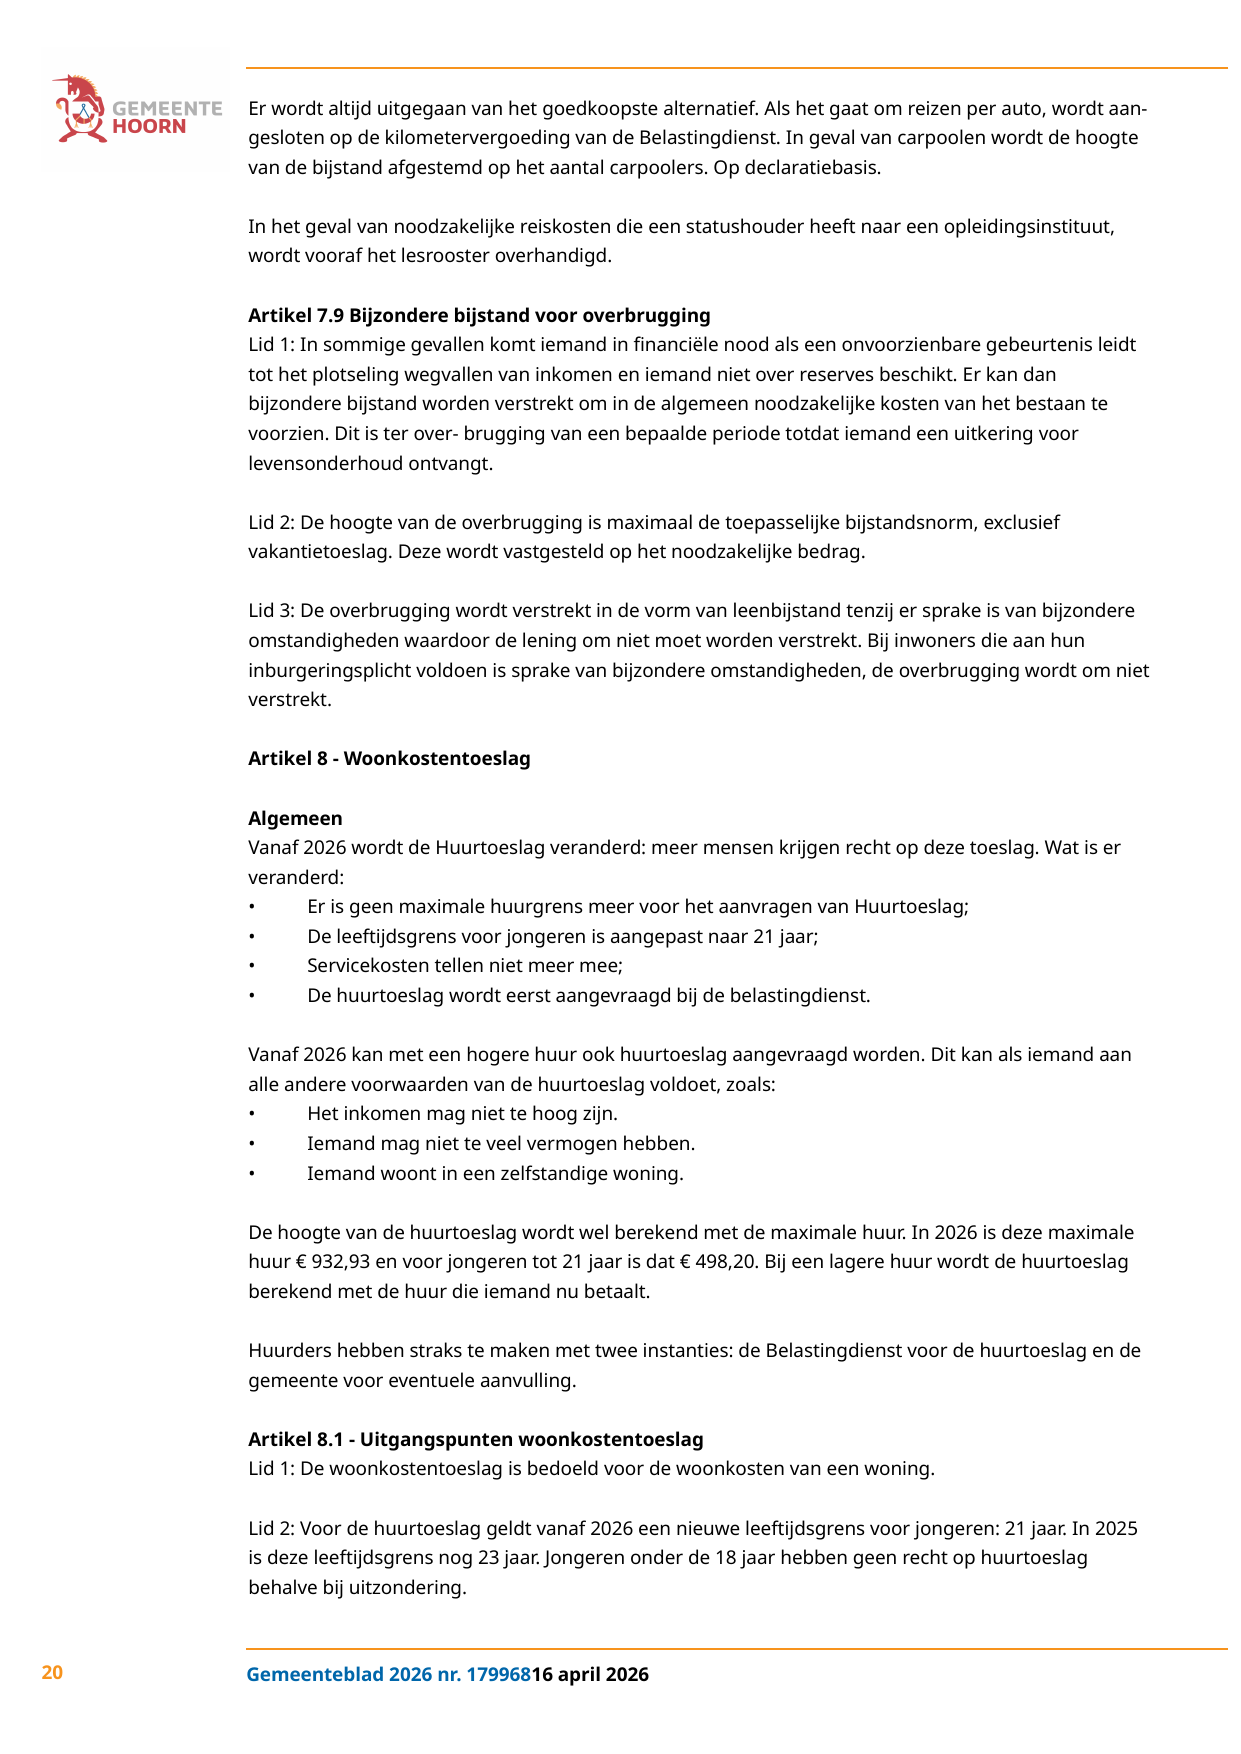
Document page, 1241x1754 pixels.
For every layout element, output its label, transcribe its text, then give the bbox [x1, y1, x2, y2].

text Lid 2: Voor de huurtoeslag geldt vanaf 2026 een nieuwe leeftijdsgrens voor jongeren: 21 jaar. In 2025 is deze leeftijdsgrens nog 23 jaar. Jongeren onder de 18 jaar hebben geen recht op huurtoeslag behalve bij uitzondering. [248, 1515, 1152, 1600]
text In het geval van noodzakelijke reiskosten die een statushouder heeft naar een opleidingsinstituut, wordt vooraf het lesrooster overhandigd. [248, 213, 1152, 268]
text Algemeen [248, 805, 1152, 831]
text Huurders hebben straks te maken met twee instanties: de Belastingdienst voor de huurtoeslag en de gemeente voor eventuele aanvulling. [248, 1337, 1152, 1393]
list Iemand mag niet te veel vermogen hebben. [248, 1130, 1152, 1156]
text Artikel 8.1 - Uitgangspunten woonkostentoeslag [248, 1426, 1152, 1452]
list Servicekosten tellen niet meer mee; [248, 953, 1152, 978]
text Vanaf 2026 kan met een hogere huur ook huurtoeslag aangevraagd worden. Dit kan als iemand aan alle andere voorwaarden van de huurtoeslag voldoet, zoals: [248, 1041, 1152, 1097]
list Het inkomen mag niet te hoog zijn. [248, 1101, 1152, 1126]
text Lid 1: In sommige gevallen komt iemand in financiële nood als een onvoorzienbare gebeurtenis leidt tot het plotseling wegvallen van inkomen en iemand niet over reserves beschikt. Er kan dan bijzondere bijstand worden verstrekt om in de algemeen noodzakelijke kosten van het bestaan te voorzien. Dit is ter over- brugging van een bepaalde periode totdat iemand een uitkering voor levensonderhoud ontvangt. [248, 331, 1152, 476]
text De hoogte van de huurtoeslag wordt wel berekend met de maximale huur. In 2026 is deze maximale huur € 932,93 en voor jongeren tot 21 jaar is dat € 498,20. Bij een lagere huur wordt de huurtoeslag berekend met de huur die iemand nu betaalt. [248, 1219, 1152, 1304]
picture [41, 47, 231, 172]
text Vanaf 2026 wordt de Huurtoeslag veranderd: meer mensen krijgen recht op deze toeslag. Wat is er veranderd: [248, 834, 1152, 890]
text Er wordt altijd uitgegaan van het goedkoopste alternatief. Als het gaat om reizen per auto, wordt aan- gesloten op de kilometervergoeding van de Belastingdienst. In geval van carpoolen wordt de hoogte van de bijstand afgestemd op het aantal carpoolers. Op declaratiebasis. [248, 95, 1152, 180]
list De leeftijdsgrens voor jongeren is aangepast naar 21 jaar; [248, 923, 1152, 949]
text Lid 2: De hoogte van de overbrugging is maximaal de toepasselijke bijstandsnorm, exclusief vakantietoeslag. Deze wordt vastgesteld op het noodzakelijke bedrag. [248, 509, 1152, 564]
text Lid 3: De overbrugging wordt verstrekt in de vorm van leenbijstand tenzij er sprake is van bijzondere omstandigheden waardoor de lening om niet moet worden verstrekt. Bij inwoners die aan hun inburgeringsplicht voldoen is sprake van bijzondere omstandigheden, de overbrugging wordt om niet verstrekt. [248, 598, 1152, 712]
text Artikel 7.9 Bijzondere bijstand voor overbrugging [248, 302, 1152, 328]
text Lid 1: De woonkostentoeslag is bedoeld voor de woonkosten van een woning. [248, 1456, 1152, 1481]
list De huurtoeslag wordt eerst aangevraagd bij de belastingdienst. [248, 982, 1152, 1008]
list Iemand woont in een zelfstandige woning. [248, 1160, 1152, 1186]
list Er is geen maximale huurgrens meer voor het aanvragen van Huurtoeslag; [248, 893, 1152, 919]
text Artikel 8 - Woonkostentoeslag [248, 746, 1152, 771]
